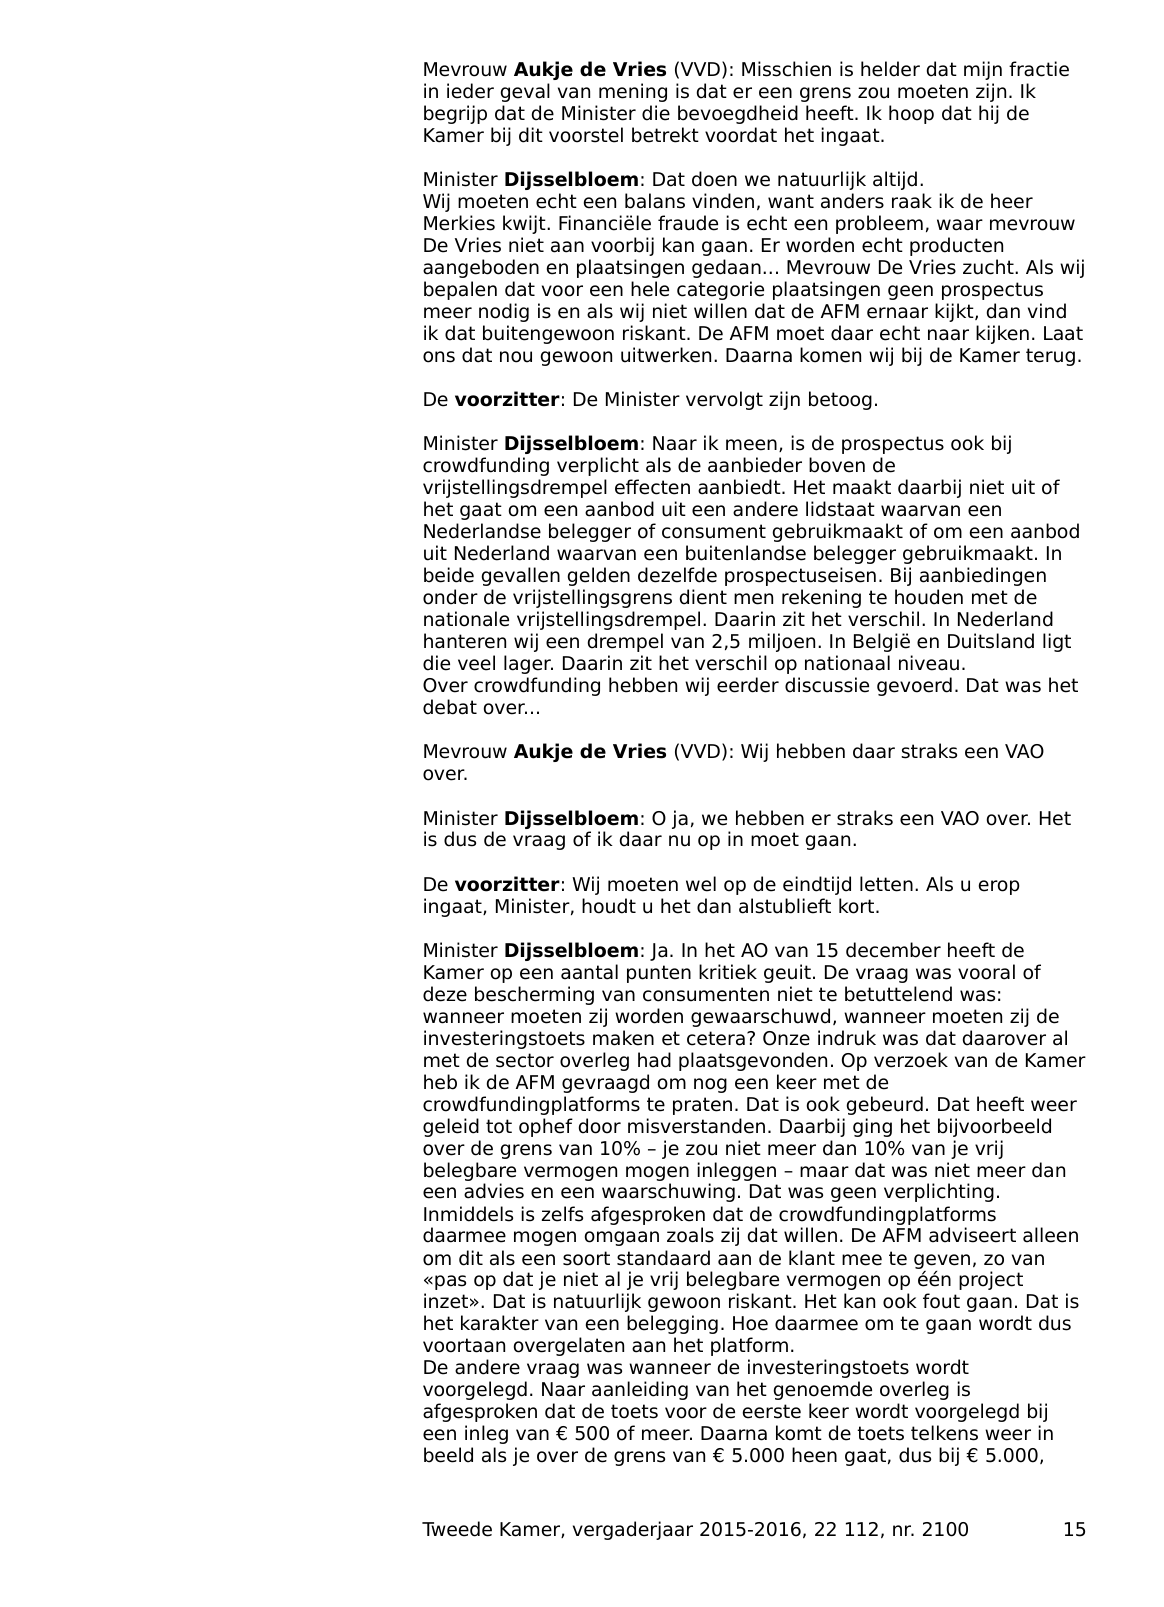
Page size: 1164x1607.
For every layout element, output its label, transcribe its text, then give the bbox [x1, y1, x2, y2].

text Minister Dijsselbloem: Ja. In het AO van 15 december heeft de Kamer op een aantal punten kritiek geuit. De vraag was vooral of deze bescherming van consumenten niet te betuttelend was: wanneer moeten zij worden gewaarschuwd, wanneer moeten zij de investeringstoets maken et cetera? Onze indruk was dat daarover al met de sector overleg had plaatsgevonden. Op verzoek van de Kamer heb ik de AFM gevraagd om nog een keer met de crowdfundingplatforms te praten. Dat is ook gebeurd. Dat heeft weer geleid tot ophef door misverstanden. Daarbij ging het bijvoorbeeld over de grens van 10% – je zou niet meer dan 10% van je vrij belegbare vermogen mogen inleggen – maar dat was niet meer dan een advies en een waarschuwing. Dat was geen verplichting. Inmiddels is zelfs afgesproken dat de crowdfundingplatforms daarmee mogen omgaan zoals zij dat willen. De AFM adviseert alleen om dit als een soort standaard aan de klant mee te geven, zo van «pas op dat je niet al je vrij belegbare vermogen op één project inzet». Dat is natuurlijk gewoon riskant. Het kan ook fout gaan. Dat is het karakter van een belegging. Hoe daarmee om te gaan wordt dus voortaan overgelaten aan het platform. [422, 940, 1087, 1357]
text Mevrouw Aukje de Vries (VVD): Wij hebben daar straks een VAO over. [422, 741, 1087, 785]
text De voorzitter: Wij moeten wel op de eindtijd letten. Als u erop ingaat, Minister, houdt u het dan alstublieft kort. [422, 873, 1087, 917]
text Mevrouw Aukje de Vries (VVD): Misschien is helder dat mijn fractie in ieder geval van mening is dat er een grens zou moeten zijn. Ik begrijp dat de Minister die bevoegdheid heeft. Ik hoop dat hij de Kamer bij dit voorstel betrekt voordat het ingaat. [422, 59, 1087, 147]
text Minister Dijsselbloem: Naar ik meen, is de prospectus ook bij crowdfunding verplicht als de aanbieder boven de vrijstellingsdrempel effecten aanbiedt. Het maakt daarbij niet uit of het gaat om een aanbod uit een andere lidstaat waarvan een Nederlandse belegger of consument gebruikmaakt of om een aanbod uit Nederland waarvan een buitenlandse belegger gebruikmaakt. In beide gevallen gelden dezelfde prospectuseisen. Bij aanbiedingen onder de vrijstellingsgrens dient men rekening te houden met de nationale vrijstellingsdrempel. Daarin zit het verschil. In Nederland hanteren wij een drempel van 2,5 miljoen. In België en Duitsland ligt die veel lager. Daarin zit het verschil op nationaal niveau. [422, 433, 1087, 675]
text Over crowdfunding hebben wij eerder discussie gevoerd. Dat was het debat over... [422, 675, 1087, 719]
text De voorzitter: De Minister vervolgt zijn betoog. [422, 389, 1087, 411]
text Minister Dijsselbloem: O ja, we hebben er straks een VAO over. Het is dus de vraag of ik daar nu op in moet gaan. [422, 807, 1087, 851]
text Minister Dijsselbloem: Dat doen we natuurlijk altijd. [422, 169, 1087, 191]
text De andere vraag was wanneer de investeringstoets wordt voorgelegd. Naar aanleiding van het genoemde overleg is afgesproken dat de toets voor de eerste keer wordt voorgelegd bij een inleg van € 500 of meer. Daarna komt de toets telkens weer in beeld als je over de grens van € 5.000 heen gaat, dus bij € 5.000, [422, 1357, 1087, 1467]
text Wij moeten echt een balans vinden, want anders raak ik de heer Merkies kwijt. Financiële fraude is echt een probleem, waar mevrouw De Vries niet aan voorbij kan gaan. Er worden echt producten aangeboden en plaatsingen gedaan... Mevrouw De Vries zucht. Als wij bepalen dat voor een hele categorie plaatsingen geen prospectus meer nodig is en als wij niet willen dat de AFM ernaar kijkt, dan vind ik dat buitengewoon riskant. De AFM moet daar echt naar kijken. Laat ons dat nou gewoon uitwerken. Daarna komen wij bij de Kamer terug. [422, 191, 1087, 367]
